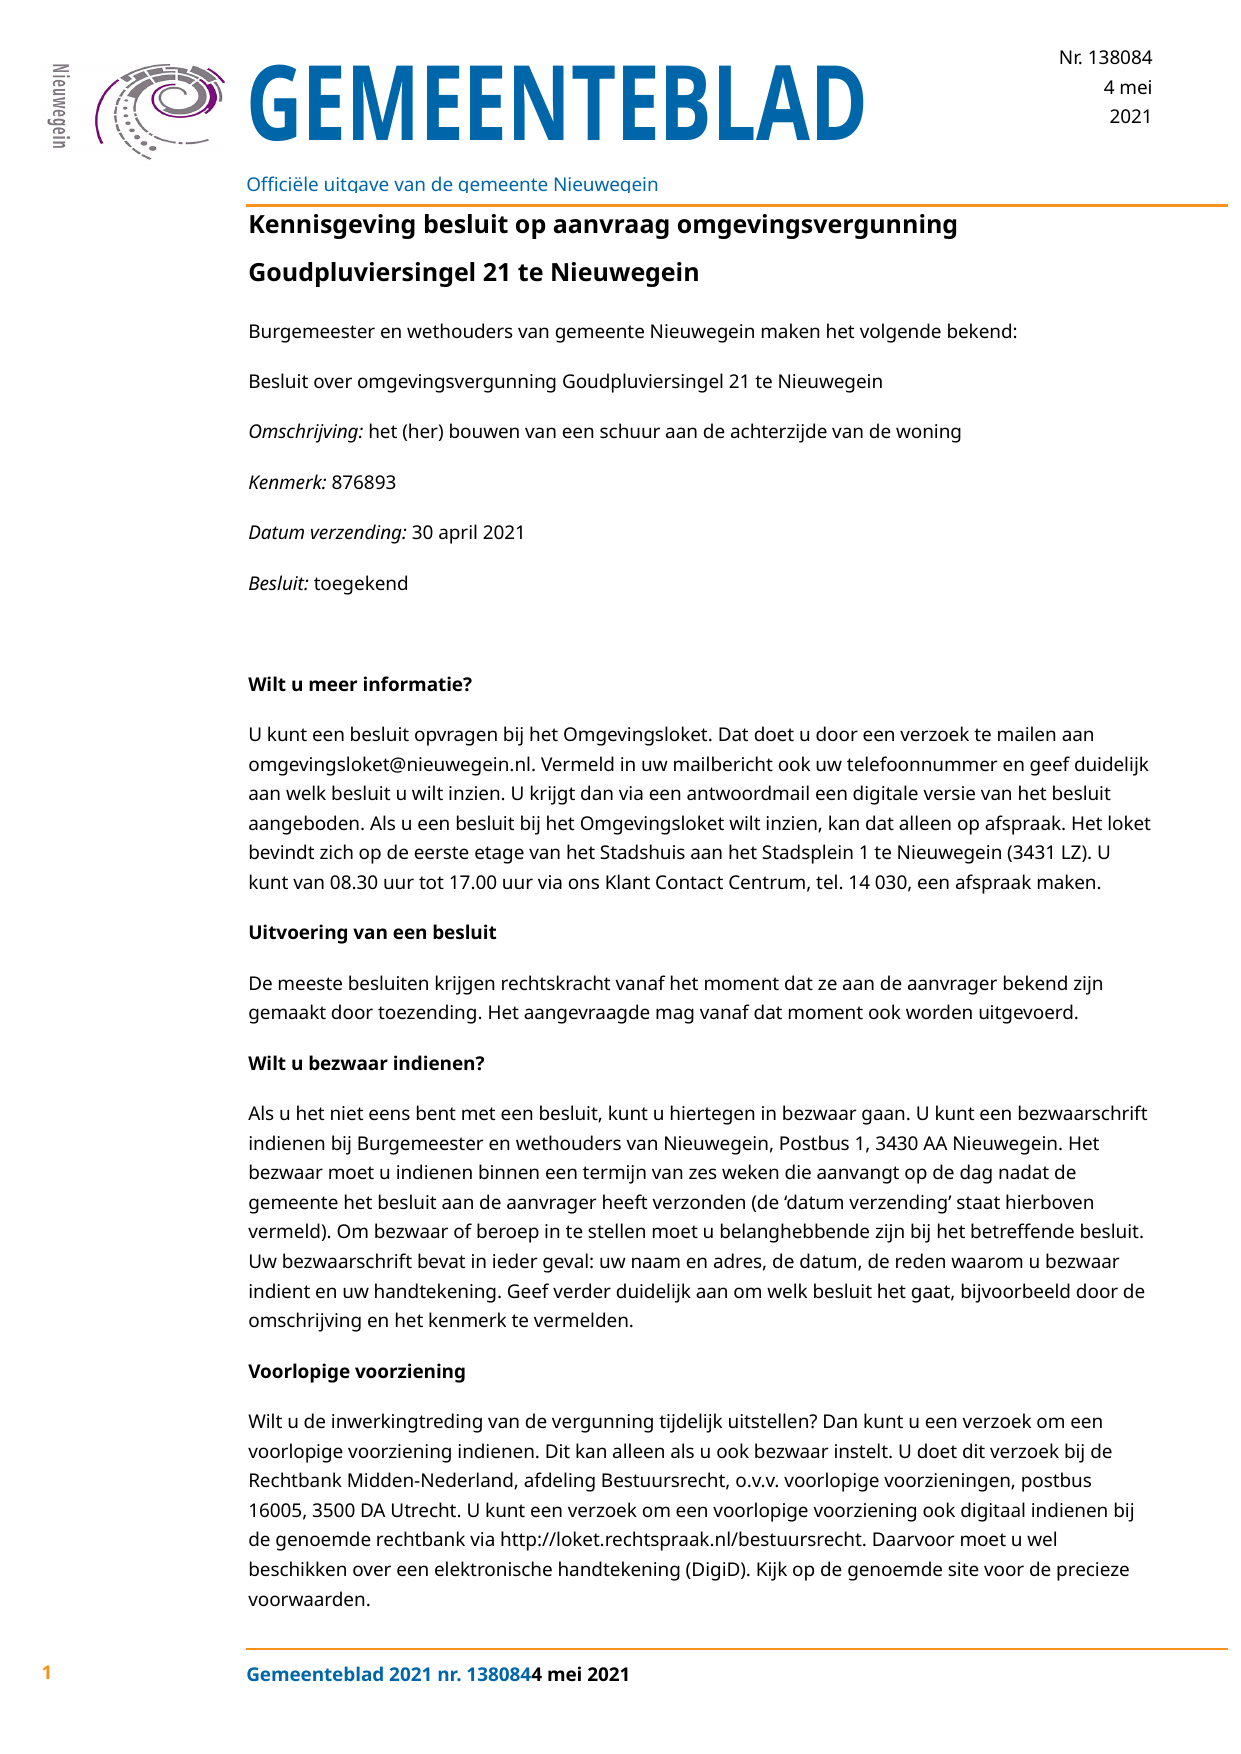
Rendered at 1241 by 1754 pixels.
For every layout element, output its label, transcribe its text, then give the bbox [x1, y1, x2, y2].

text Besluit: toegekend [248, 570, 1152, 596]
text Kennisgeving besluit op aanvraag omgevingsvergunning Goudpluviersingel 21 te Nieuwegein [248, 207, 1152, 288]
text Besluit over omgevingsvergunning Goudpluviersingel 21 te Nieuwegein [248, 368, 1152, 394]
text Kenmerk: 876893 [248, 469, 1152, 495]
text Voorlopige voorziening [248, 1358, 1152, 1384]
text Uitvoering van een besluit [248, 919, 1152, 945]
text U kunt een besluit opvragen bij het Omgevingsloket. Dat doet u door een verzoek te mailen aan omgevingsloket@nieuwegein.nl. Vermeld in uw mailbericht ook uw telefoonnummer en geef duidelijk aan welk besluit u wilt inzien. U krijgt dan via een antwoordmail een digitale versie van het besluit aangeboden. Als u een besluit bij het Omgevingsloket wilt inzien, kan dat alleen op afspraak. Het loket bevindt zich op de eerste etage van het Stadshuis aan het Stadsplein 1 te Nieuwegein (3431 LZ). U kunt van 08.30 uur tot 17.00 uur via ons Klant Contact Centrum, tel. 14 030, een afspraak maken. [248, 721, 1152, 895]
text Omschrijving: het (her) bouwen van een schuur aan de achterzijde van de woning [248, 419, 1152, 444]
text Datum verzending: 30 april 2021 [248, 519, 1152, 545]
picture [41, 47, 231, 172]
text Wilt u meer informatie? [248, 671, 1152, 697]
text Burgemeester en wethouders van gemeente Nieuwegein maken het volgende bekend: [248, 318, 1152, 344]
text Wilt u de inwerkingtreding van de vergunning tijdelijk uitstellen? Dan kunt u een verzoek om een voorlopige voorziening indienen. Dit kan alleen als u ook bezwaar instelt. U doet dit verzoek bij de Rechtbank Midden-Nederland, afdeling Bestuursrecht, o.v.v. voorlopige voorzieningen, postbus 16005, 3500 DA Utrecht. U kunt een verzoek om een voorlopige voorziening ook digitaal indienen bij de genoemde rechtbank via http://loket.rechtspraak.nl/bestuursrecht. Daarvoor moet u wel beschikken over een elektronische handtekening (DigiD). Kijk op de genoemde site voor de precieze voorwaarden. [248, 1408, 1152, 1612]
text Wilt u bezwaar indienen? [248, 1050, 1152, 1076]
text Als u het niet eens bent met een besluit, kunt u hiertegen in bezwaar gaan. U kunt een bezwaarschrift indienen bij Burgemeester en wethouders van Nieuwegein, Postbus 1, 3430 AA Nieuwegein. Het bezwaar moet u indienen binnen een termijn van zes weken die aanvangt op de dag nadat de gemeente het besluit aan de aanvrager heeft verzonden (de ‘datum verzending’ staat hierboven vermeld). Om bezwaar of beroep in te stellen moet u belanghebbende zijn bij het betreffende besluit. Uw bezwaarschrift bevat in ieder geval: uw naam en adres, de datum, de reden waarom u bezwaar indient en uw handtekening. Geef verder duidelijk aan om welk besluit het gaat, bijvoorbeeld door de omschrijving en het kenmerk te vermelden. [248, 1100, 1152, 1333]
text De meeste besluiten krijgen rechtskracht vanaf het moment dat ze aan de aanvrager bekend zijn gemaakt door toezending. Het aangevraagde mag vanaf dat moment ook worden uitgevoerd. [248, 970, 1152, 1025]
